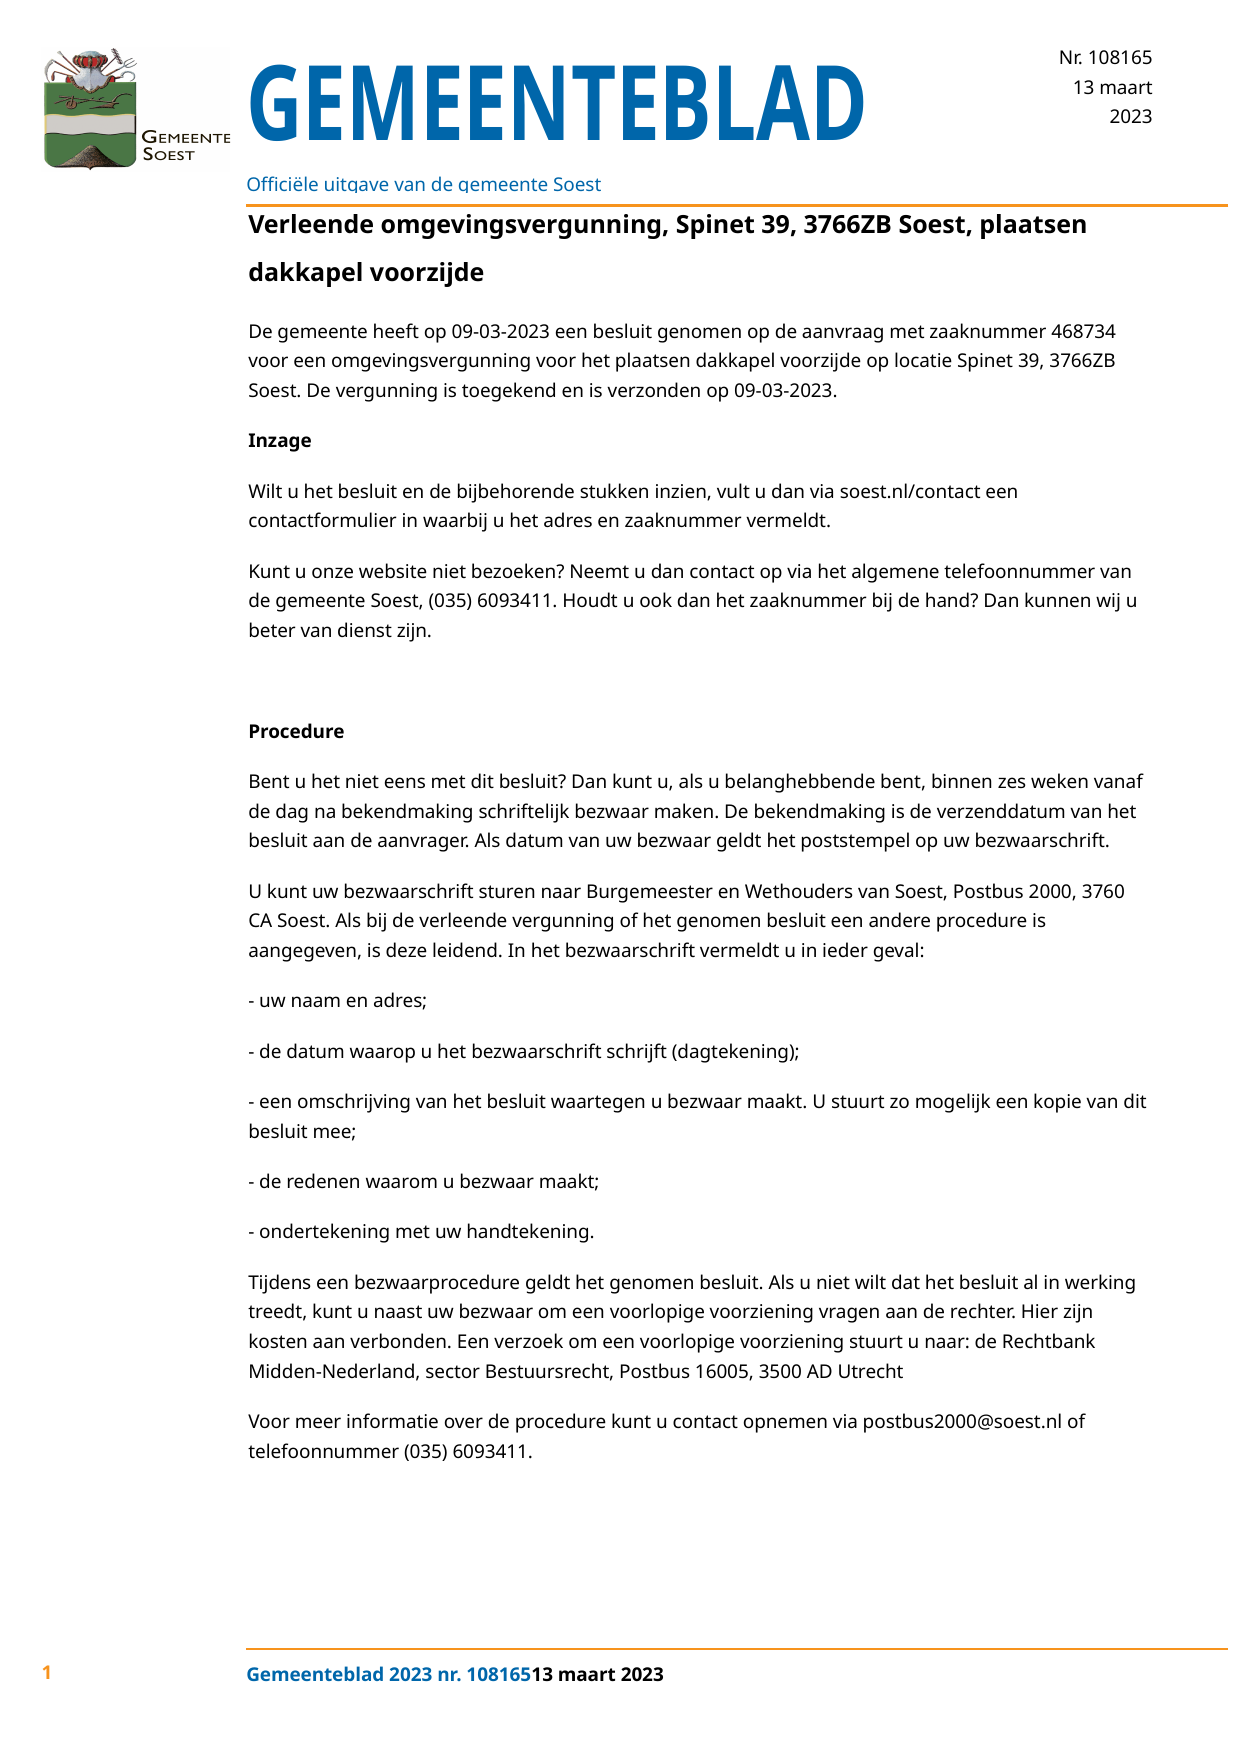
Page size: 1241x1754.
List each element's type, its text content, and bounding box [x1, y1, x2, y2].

text Inzage [248, 427, 1152, 453]
text Bent u het niet eens met dit besluit? Dan kunt u, als u belanghebbende bent, binnen zes weken vanaf de dag na bekendmaking schriftelijk bezwaar maken. De bekendmaking is de verzenddatum van het besluit aan de aanvrager. Als datum van uw bezwaar geldt het poststempel op uw bezwaarschrift. [248, 768, 1152, 853]
picture [41, 47, 231, 172]
text Verleende omgevingsvergunning, Spinet 39, 3766ZB Soest, plaatsen dakkapel voorzijde [248, 207, 1152, 288]
text - ondertekening met uw handtekening. [248, 1219, 1152, 1244]
text - een omschrijving van het besluit waartegen u bezwaar maakt. U stuurt zo mogelijk een kopie van dit besluit mee; [248, 1088, 1152, 1144]
text Kunt u onze website niet bezoeken? Neemt u dan contact op via het algemene telefoonnummer van de gemeente Soest, (035) 6093411. Houdt u ook dan het zaaknummer bij de hand? Dan kunnen wij u beter van dienst zijn. [248, 558, 1152, 643]
text Wilt u het besluit en de bijbehorende stukken inzien, vult u dan via soest.nl/contact een contactformulier in waarbij u het adres en zaaknummer vermeldt. [248, 478, 1152, 533]
text Procedure [248, 718, 1152, 744]
text Tijdens een bezwaarprocedure geldt het genomen besluit. Als u niet wilt dat het besluit al in werking treedt, kunt u naast uw bezwaar om een voorlopige voorziening vragen aan de rechter. Hier zijn kosten aan verbonden. Een verzoek om een voorlopige voorziening stuurt u naar: de Rechtbank Midden-Nederland, sector Bestuursrecht, Postbus 16005, 3500 AD Utrecht [248, 1269, 1152, 1384]
text De gemeente heeft op 09-03-2023 een besluit genomen op de aanvraag met zaaknummer 468734 voor een omgevingsvergunning voor het plaatsen dakkapel voorzijde op locatie Spinet 39, 3766ZB Soest. De vergunning is toegekend en is verzonden op 09-03-2023. [248, 318, 1152, 403]
text - de redenen waarom u bezwaar maakt; [248, 1168, 1152, 1194]
text Voor meer informatie over de procedure kunt u contact opnemen via postbus2000@soest.nl of telefoonnummer (035) 6093411. [248, 1408, 1152, 1464]
text - uw naam en adres; [248, 987, 1152, 1013]
text - de datum waarop u het bezwaarschrift schrijft (dagtekening); [248, 1038, 1152, 1064]
text U kunt uw bezwaarschrift sturen naar Burgemeester en Wethouders van Soest, Postbus 2000, 3760 CA Soest. Als bij de verleende vergunning of het genomen besluit een andere procedure is aangegeven, is deze leidend. In het bezwaarschrift vermeldt u in ieder geval: [248, 878, 1152, 963]
